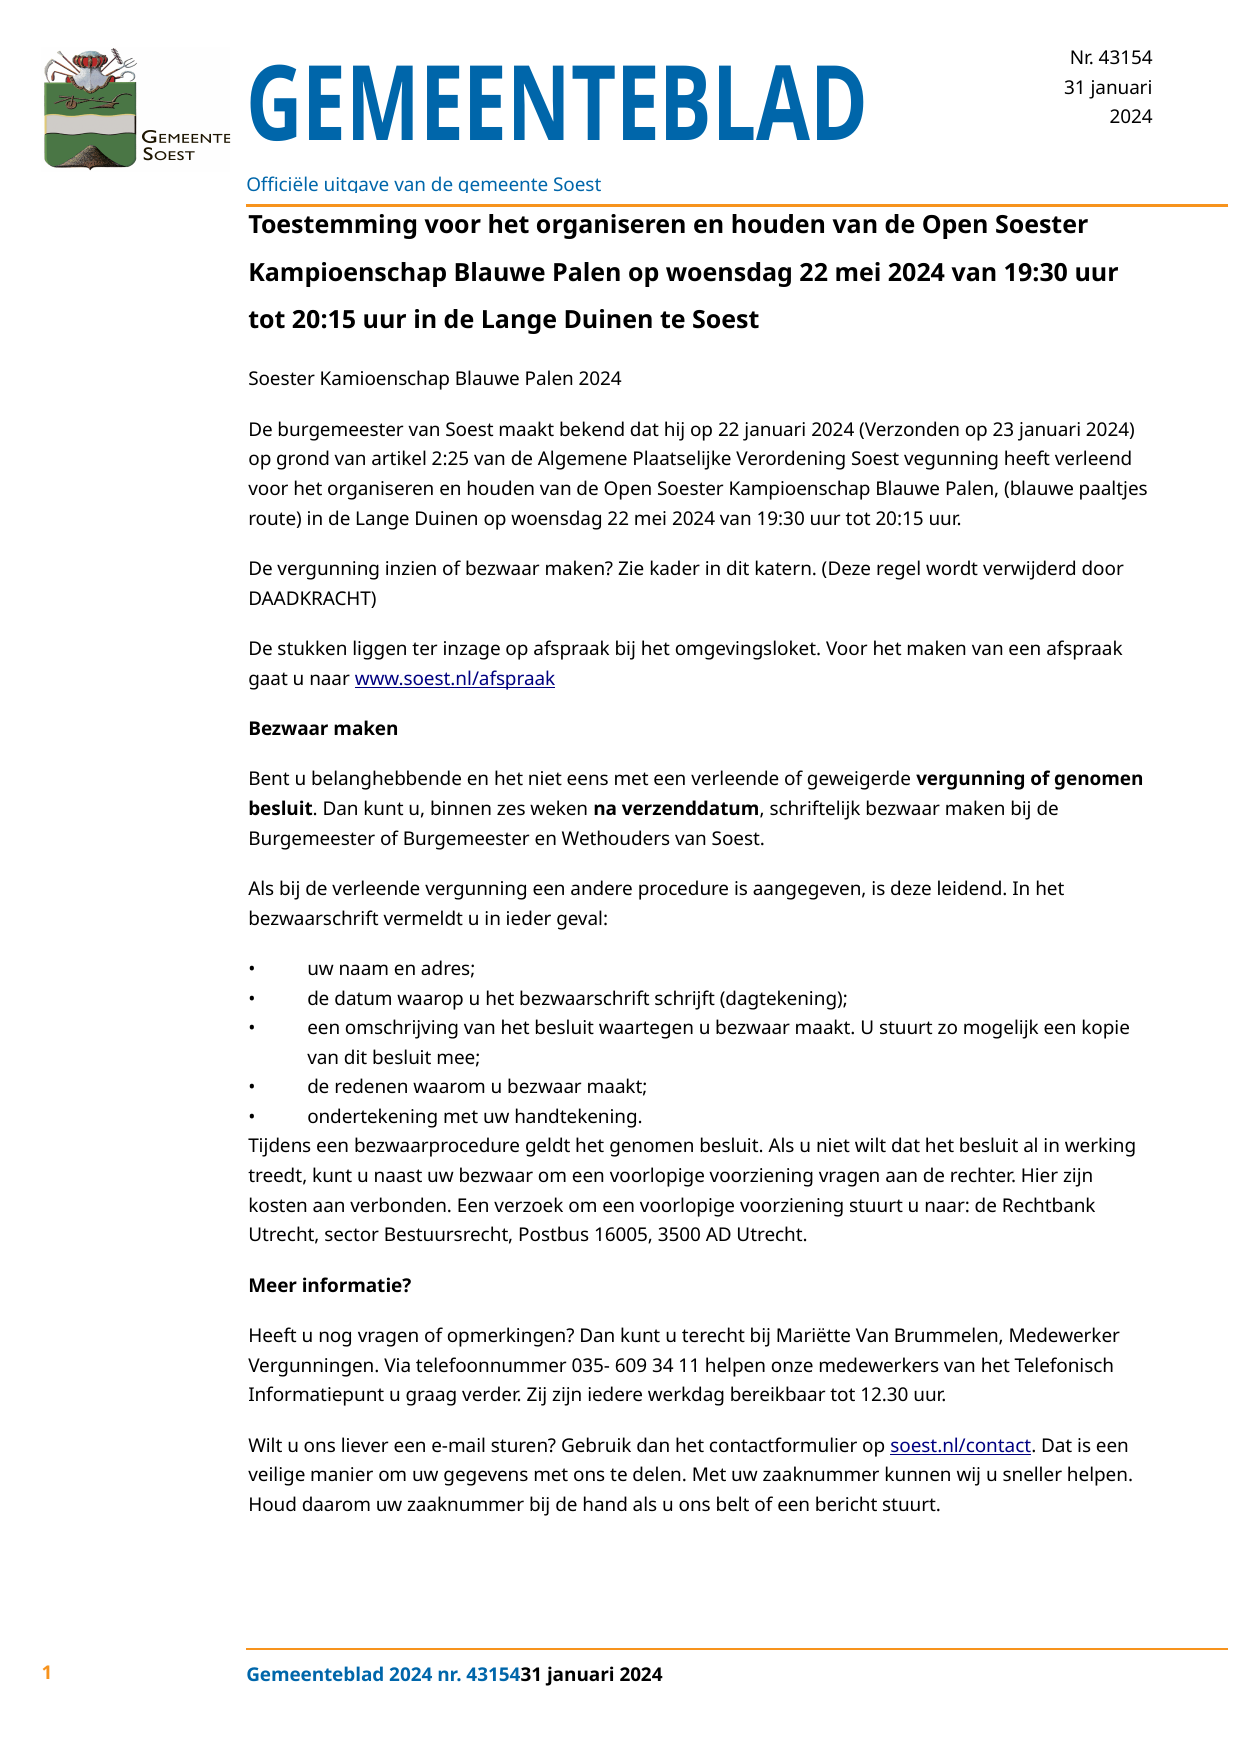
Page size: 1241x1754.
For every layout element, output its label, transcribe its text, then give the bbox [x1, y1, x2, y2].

list de datum waarop u het bezwaarschrift schrijft (dagtekening); [248, 985, 1152, 1010]
list een omschrijving van het besluit waartegen u bezwaar maakt. U stuurt zo mogelijk een kopie van dit besluit mee; [248, 1014, 1152, 1069]
text Tijdens een bezwaarprocedure geldt het genomen besluit. Als u niet wilt dat het besluit al in werking treedt, kunt u naast uw bezwaar om een voorlopige voorziening vragen aan de rechter. Hier zijn kosten aan verbonden. Een verzoek om een voorlopige voorziening stuurt u naar: de Rechtbank Utrecht, sector Bestuursrecht, Postbus 16005, 3500 AD Utrecht. [248, 1133, 1152, 1247]
text Meer informatie? [248, 1272, 1152, 1297]
text Bent u belanghebbende en het niet eens met een verleende of geweigerde vergunning of genomen besluit. Dan kunt u, binnen zes weken na verzenddatum, schriftelijk bezwaar maken bij de Burgemeester of Burgemeester en Wethouders van Soest. [248, 766, 1152, 850]
list uw naam en adres; [248, 955, 1152, 981]
text Toestemming voor het organiseren en houden van de Open Soester Kampioenschap Blauwe Palen op woensdag 22 mei 2024 van 19:30 uur tot 20:15 uur in de Lange Duinen te Soest [248, 207, 1152, 336]
list de redenen waarom u bezwaar maakt; [248, 1073, 1152, 1099]
text Soester Kamioenschap Blauwe Palen 2024 [248, 366, 1152, 391]
text De burgemeester van Soest maakt bekend dat hij op 22 januari 2024 (Verzonden op 23 januari 2024) op grond van artikel 2:25 van de Algemene Plaatselijke Verordening Soest vegunning heeft verleend voor het organiseren en houden van de Open Soester Kampioenschap Blauwe Palen, (blauwe paaltjes route) in de Lange Duinen op woensdag 22 mei 2024 van 19:30 uur tot 20:15 uur. [248, 416, 1152, 530]
text De vergunning inzien of bezwaar maken? Zie kader in dit katern. (Deze regel wordt verwijderd door DAADKRACHT) [248, 555, 1152, 610]
text Heeft u nog vragen of opmerkingen? Dan kunt u terecht bij Mariëtte Van Brummelen, Medewerker Vergunningen. Via telefoonnummer 035- 609 34 11 helpen onze medewerkers van het Telefonisch Informatiepunt u graag verder. Zij zijn iedere werkdag bereikbaar tot 12.30 uur. [248, 1322, 1152, 1407]
text Als bij de verleende vergunning een andere procedure is aangegeven, is deze leidend. In het bezwaarschrift vermeldt u in ieder geval: [248, 875, 1152, 930]
text De stukken liggen ter inzage op afspraak bij het omgevingsloket. Voor het maken van een afspraak gaat u naar www.soest.nl/afspraak [248, 635, 1152, 690]
text Wilt u ons liever een e-mail sturen? Gebruik dan het contactformulier op soest.nl/contact. Dat is een veilige manier om uw gegevens met ons te delen. Met uw zaaknummer kunnen wij u sneller helpen. Houd daarom uw zaaknummer bij de hand als u ons belt of een bericht stuurt. [248, 1432, 1152, 1517]
text Bezwaar maken [248, 715, 1152, 741]
list ondertekening met uw handtekening. [248, 1103, 1152, 1129]
picture [41, 47, 231, 172]
